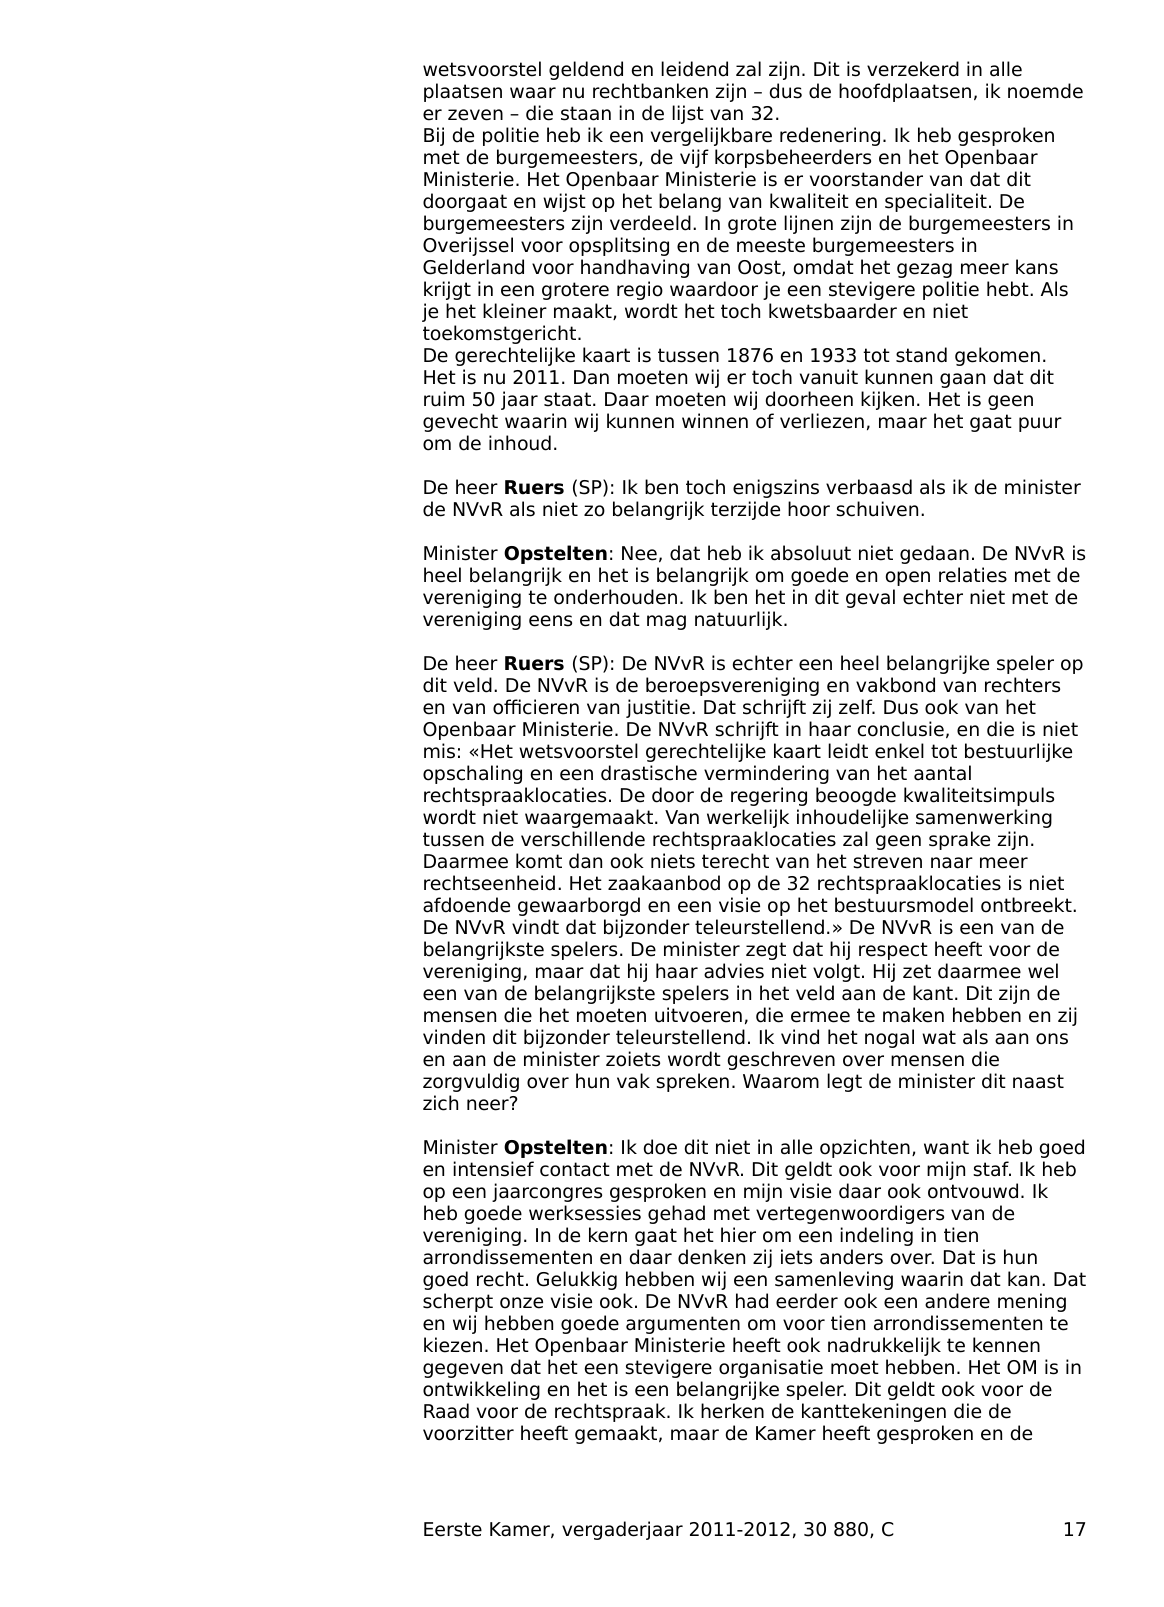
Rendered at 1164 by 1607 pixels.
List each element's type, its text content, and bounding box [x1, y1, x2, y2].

text De heer Ruers (SP): De NVvR is echter een heel belangrijke speler op dit veld. De NVvR is de beroepsvereniging en vakbond van rechters en van officieren van justitie. Dat schrijft zij zelf. Dus ook van het Openbaar Ministerie. De NVvR schrijft in haar conclusie, en die is niet mis: «Het wetsvoorstel gerechtelijke kaart leidt enkel tot bestuurlijke opschaling en een drastische vermindering van het aantal rechtspraaklocaties. De door de regering beoogde kwaliteitsimpuls wordt niet waargemaakt. Van werkelijk inhoudelijke samenwerking tussen de verschillende rechtspraaklocaties zal geen sprake zijn. Daarmee komt dan ook niets terecht van het streven naar meer rechtseenheid. Het zaakaanbod op de 32 rechtspraaklocaties is niet afdoende gewaarborgd en een visie op het bestuursmodel ontbreekt. De NVvR vindt dat bijzonder teleurstellend.» De NVvR is een van de belangrijkste spelers. De minister zegt dat hij respect heeft voor de vereniging, maar dat hij haar advies niet volgt. Hij zet daarmee wel een van de belangrijkste spelers in het veld aan de kant. Dit zijn de mensen die het moeten uitvoeren, die ermee te maken hebben en zij vinden dit bijzonder teleurstellend. Ik vind het nogal wat als aan ons en aan de minister zoiets wordt geschreven over mensen die zorgvuldig over hun vak spreken. Waarom legt de minister dit naast zich neer? [422, 653, 1087, 1115]
text De heer Ruers (SP): Ik ben toch enigszins verbaasd als ik de minister de NVvR als niet zo belangrijk terzijde hoor schuiven. [422, 477, 1087, 521]
text Minister Opstelten: Ik doe dit niet in alle opzichten, want ik heb goed en intensief contact met de NVvR. Dit geldt ook voor mijn staf. Ik heb op een jaarcongres gesproken en mijn visie daar ook ontvouwd. Ik heb goede werksessies gehad met vertegenwoordigers van de vereniging. In de kern gaat het hier om een indeling in tien arrondissementen en daar denken zij iets anders over. Dat is hun goed recht. Gelukkig hebben wij een samenleving waarin dat kan. Dat scherpt onze visie ook. De NVvR had eerder ook een andere mening en wij hebben goede argumenten om voor tien arrondissementen te kiezen. Het Openbaar Ministerie heeft ook nadrukkelijk te kennen gegeven dat het een stevigere organisatie moet hebben. Het OM is in ontwikkeling en het is een belangrijke speler. Dit geldt ook voor de Raad voor de rechtspraak. Ik herken de kanttekeningen die de voorzitter heeft gemaakt, maar de Kamer heeft gesproken en de [422, 1137, 1087, 1444]
text Bij de politie heb ik een vergelijkbare redenering. Ik heb gesproken met de burgemeesters, de vijf korpsbeheerders en het Openbaar Ministerie. Het Openbaar Ministerie is er voorstander van dat dit doorgaat en wijst op het belang van kwaliteit en specialiteit. De burgemeesters zijn verdeeld. In grote lijnen zijn de burgemeesters in Overijssel voor opsplitsing en de meeste burgemeesters in Gelderland voor handhaving van Oost, omdat het gezag meer kans krijgt in een grotere regio waardoor je een stevigere politie hebt. Als je het kleiner maakt, wordt het toch kwetsbaarder en niet toekomstgericht. [422, 125, 1087, 345]
text wetsvoorstel geldend en leidend zal zijn. Dit is verzekerd in alle plaatsen waar nu rechtbanken zijn – dus de hoofdplaatsen, ik noemde er zeven – die staan in de lijst van 32. [422, 59, 1087, 125]
text Minister Opstelten: Nee, dat heb ik absoluut niet gedaan. De NVvR is heel belangrijk en het is belangrijk om goede en open relaties met de vereniging te onderhouden. Ik ben het in dit geval echter niet met de vereniging eens en dat mag natuurlijk. [422, 543, 1087, 631]
text De gerechtelijke kaart is tussen 1876 en 1933 tot stand gekomen. Het is nu 2011. Dan moeten wij er toch vanuit kunnen gaan dat dit ruim 50 jaar staat. Daar moeten wij doorheen kijken. Het is geen gevecht waarin wij kunnen winnen of verliezen, maar het gaat puur om de inhoud. [422, 345, 1087, 455]
